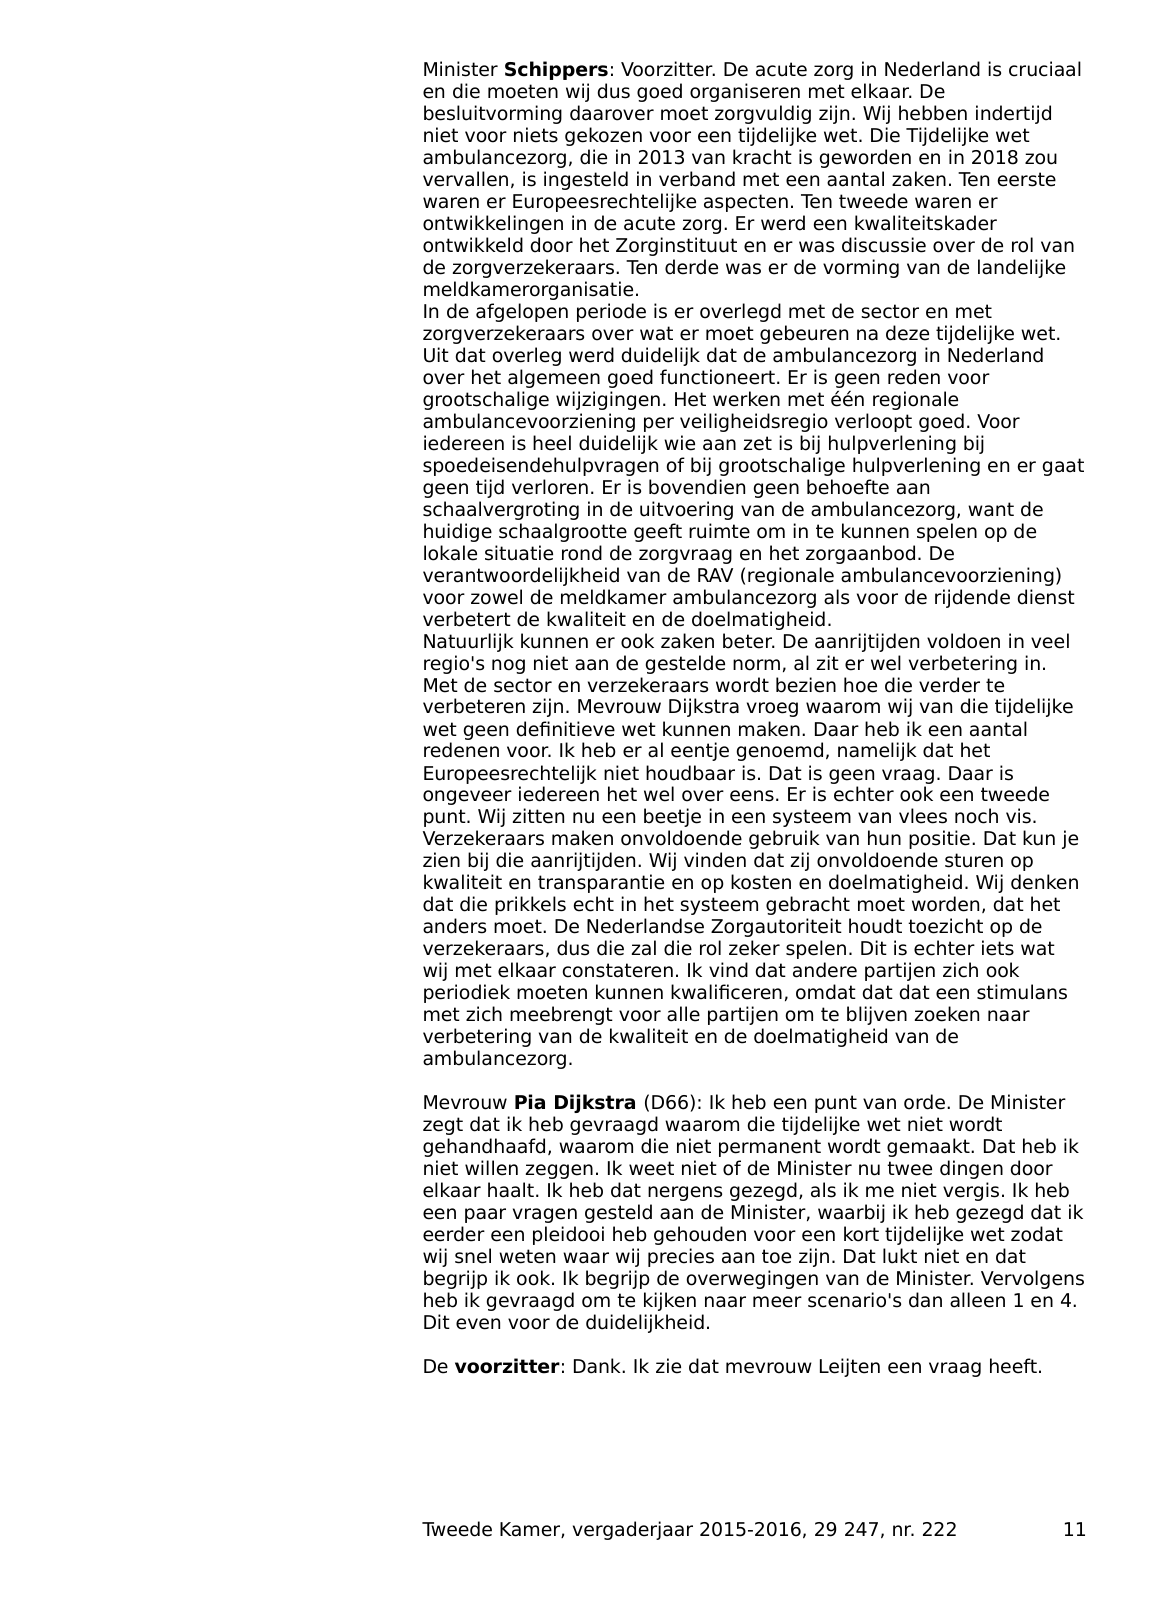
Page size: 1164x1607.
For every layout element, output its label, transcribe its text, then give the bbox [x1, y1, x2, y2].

text De voorzitter: Dank. Ik zie dat mevrouw Leijten een vraag heeft. [422, 1356, 1087, 1378]
text Minister Schippers: Voorzitter. De acute zorg in Nederland is cruciaal en die moeten wij dus goed organiseren met elkaar. De besluitvorming daarover moet zorgvuldig zijn. Wij hebben indertijd niet voor niets gekozen voor een tijdelijke wet. Die Tijdelijke wet ambulancezorg, die in 2013 van kracht is geworden en in 2018 zou vervallen, is ingesteld in verband met een aantal zaken. Ten eerste waren er Europeesrechtelijke aspecten. Ten tweede waren er ontwikkelingen in de acute zorg. Er werd een kwaliteitskader ontwikkeld door het Zorginstituut en er was discussie over de rol van de zorgverzekeraars. Ten derde was er de vorming van de landelijke meldkamerorganisatie. [422, 59, 1087, 301]
text Natuurlijk kunnen er ook zaken beter. De aanrijtijden voldoen in veel regio's nog niet aan de gestelde norm, al zit er wel verbetering in. Met de sector en verzekeraars wordt bezien hoe die verder te verbeteren zijn. Mevrouw Dijkstra vroeg waarom wij van die tijdelijke wet geen definitieve wet kunnen maken. Daar heb ik een aantal redenen voor. Ik heb er al eentje genoemd, namelijk dat het Europeesrechtelijk niet houdbaar is. Dat is geen vraag. Daar is ongeveer iedereen het wel over eens. Er is echter ook een tweede punt. Wij zitten nu een beetje in een systeem van vlees noch vis. Verzekeraars maken onvoldoende gebruik van hun positie. Dat kun je zien bij die aanrijtijden. Wij vinden dat zij onvoldoende sturen op kwaliteit en transparantie en op kosten en doelmatigheid. Wij denken dat die prikkels echt in het systeem gebracht moet worden, dat het anders moet. De Nederlandse Zorgautoriteit houdt toezicht op de verzekeraars, dus die zal die rol zeker spelen. Dit is echter iets wat wij met elkaar constateren. Ik vind dat andere partijen zich ook periodiek moeten kunnen kwalificeren, omdat dat dat een stimulans met zich meebrengt voor alle partijen om te blijven zoeken naar verbetering van de kwaliteit en de doelmatigheid van de ambulancezorg. [422, 631, 1087, 1070]
text In de afgelopen periode is er overlegd met de sector en met zorgverzekeraars over wat er moet gebeuren na deze tijdelijke wet. Uit dat overleg werd duidelijk dat de ambulancezorg in Nederland over het algemeen goed functioneert. Er is geen reden voor grootschalige wijzigingen. Het werken met één regionale ambulancevoorziening per veiligheidsregio verloopt goed. Voor iedereen is heel duidelijk wie aan zet is bij hulpverlening bij spoedeisendehulpvragen of bij grootschalige hulpverlening en er gaat geen tijd verloren. Er is bovendien geen behoefte aan schaalvergroting in de uitvoering van de ambulancezorg, want de huidige schaalgrootte geeft ruimte om in te kunnen spelen op de lokale situatie rond de zorgvraag en het zorgaanbod. De verantwoordelijkheid van de RAV (regionale ambulancevoorziening) voor zowel de meldkamer ambulancezorg als voor de rijdende dienst verbetert de kwaliteit en de doelmatigheid. [422, 301, 1087, 631]
text Mevrouw Pia Dijkstra (D66): Ik heb een punt van orde. De Minister zegt dat ik heb gevraagd waarom die tijdelijke wet niet wordt gehandhaafd, waarom die niet permanent wordt gemaakt. Dat heb ik niet willen zeggen. Ik weet niet of de Minister nu twee dingen door elkaar haalt. Ik heb dat nergens gezegd, als ik me niet vergis. Ik heb een paar vragen gesteld aan de Minister, waarbij ik heb gezegd dat ik eerder een pleidooi heb gehouden voor een kort tijdelijke wet zodat wij snel weten waar wij precies aan toe zijn. Dat lukt niet en dat begrijp ik ook. Ik begrijp de overwegingen van de Minister. Vervolgens heb ik gevraagd om te kijken naar meer scenario's dan alleen 1 en 4. Dit even voor de duidelijkheid. [422, 1092, 1087, 1334]
